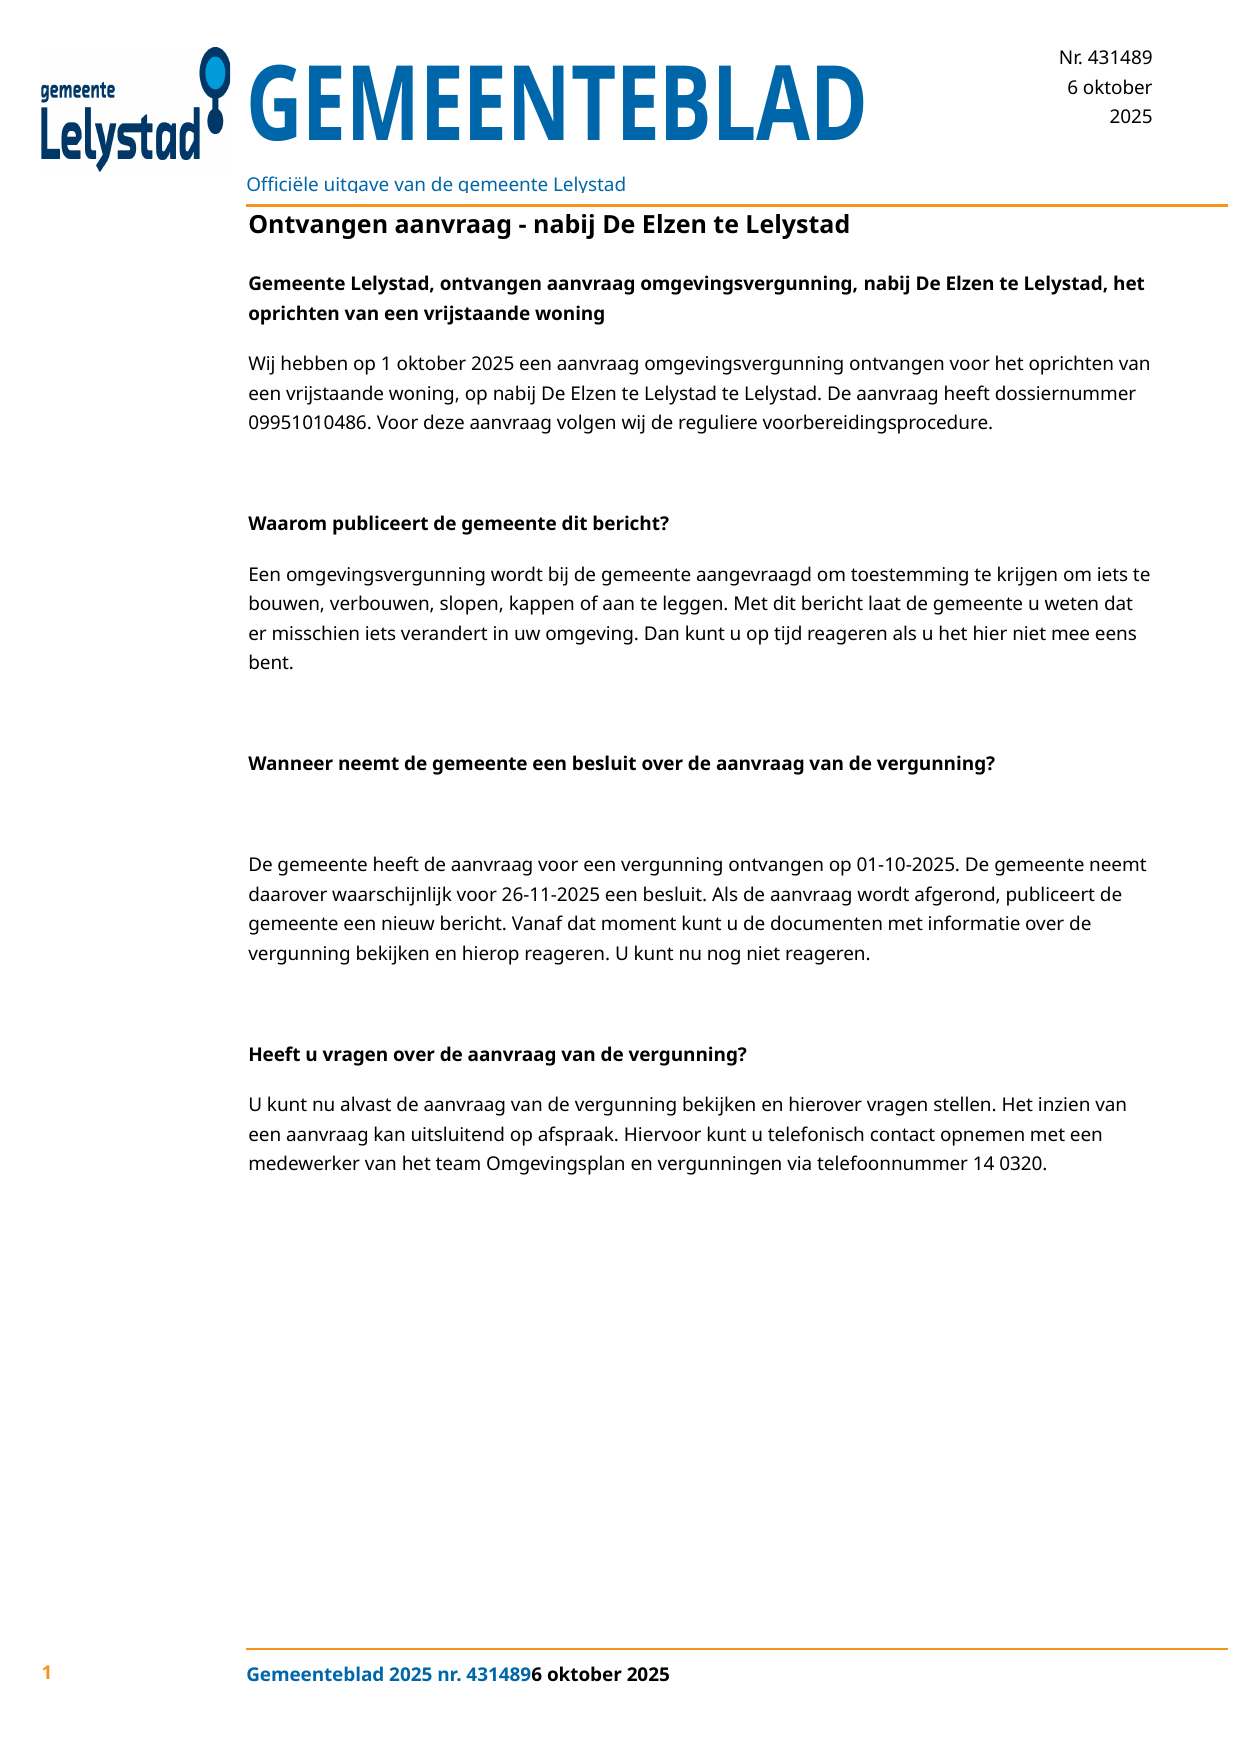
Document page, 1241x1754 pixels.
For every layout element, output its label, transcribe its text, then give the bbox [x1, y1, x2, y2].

picture [41, 47, 231, 172]
text Wij hebben op 1 oktober 2025 een aanvraag omgevingsvergunning ontvangen voor het oprichten van een vrijstaande woning, op nabij De Elzen te Lelystad te Lelystad. De aanvraag heeft dossiernummer 09951010486. Voor deze aanvraag volgen wij de reguliere voorbereidingsprocedure. [248, 350, 1152, 435]
text Ontvangen aanvraag - nabij De Elzen te Lelystad [248, 207, 1152, 241]
text De gemeente heeft de aanvraag voor een vergunning ontvangen op 01-10-2025. De gemeente neemt daarover waarschijnlijk voor 26-11-2025 een besluit. Als de aanvraag wordt afgerond, publiceert de gemeente een nieuw bericht. Vanaf dat moment kunt u de documenten met informatie over de vergunning bekijken en hierop reageren. U kunt nu nog niet reageren. [248, 851, 1152, 966]
text Een omgevingsvergunning wordt bij de gemeente aangevraagd om toestemming te krijgen om iets te bouwen, verbouwen, slopen, kappen of aan te leggen. Met dit bericht laat de gemeente u weten dat er misschien iets verandert in uw omgeving. Dan kunt u op tijd reageren als u het hier niet mee eens bent. [248, 561, 1152, 675]
text U kunt nu alvast de aanvraag van de vergunning bekijken en hierover vragen stellen. Het inzien van een aanvraag kan uitsluitend op afspraak. Hiervoor kunt u telefonisch contact opnemen met een medewerker van het team Omgevingsplan en vergunningen via telefoonnummer 14 0320. [248, 1091, 1152, 1176]
text Heeft u vragen over de aanvraag van de vergunning? [248, 1041, 1152, 1066]
text Gemeente Lelystad, ontvangen aanvraag omgevingsvergunning, nabij De Elzen te Lelystad, het oprichten van een vrijstaande woning [248, 270, 1152, 326]
text Wanneer neemt de gemeente een besluit over de aanvraag van de vergunning? [248, 750, 1152, 776]
text Waarom publiceert de gemeente dit bericht? [248, 510, 1152, 536]
